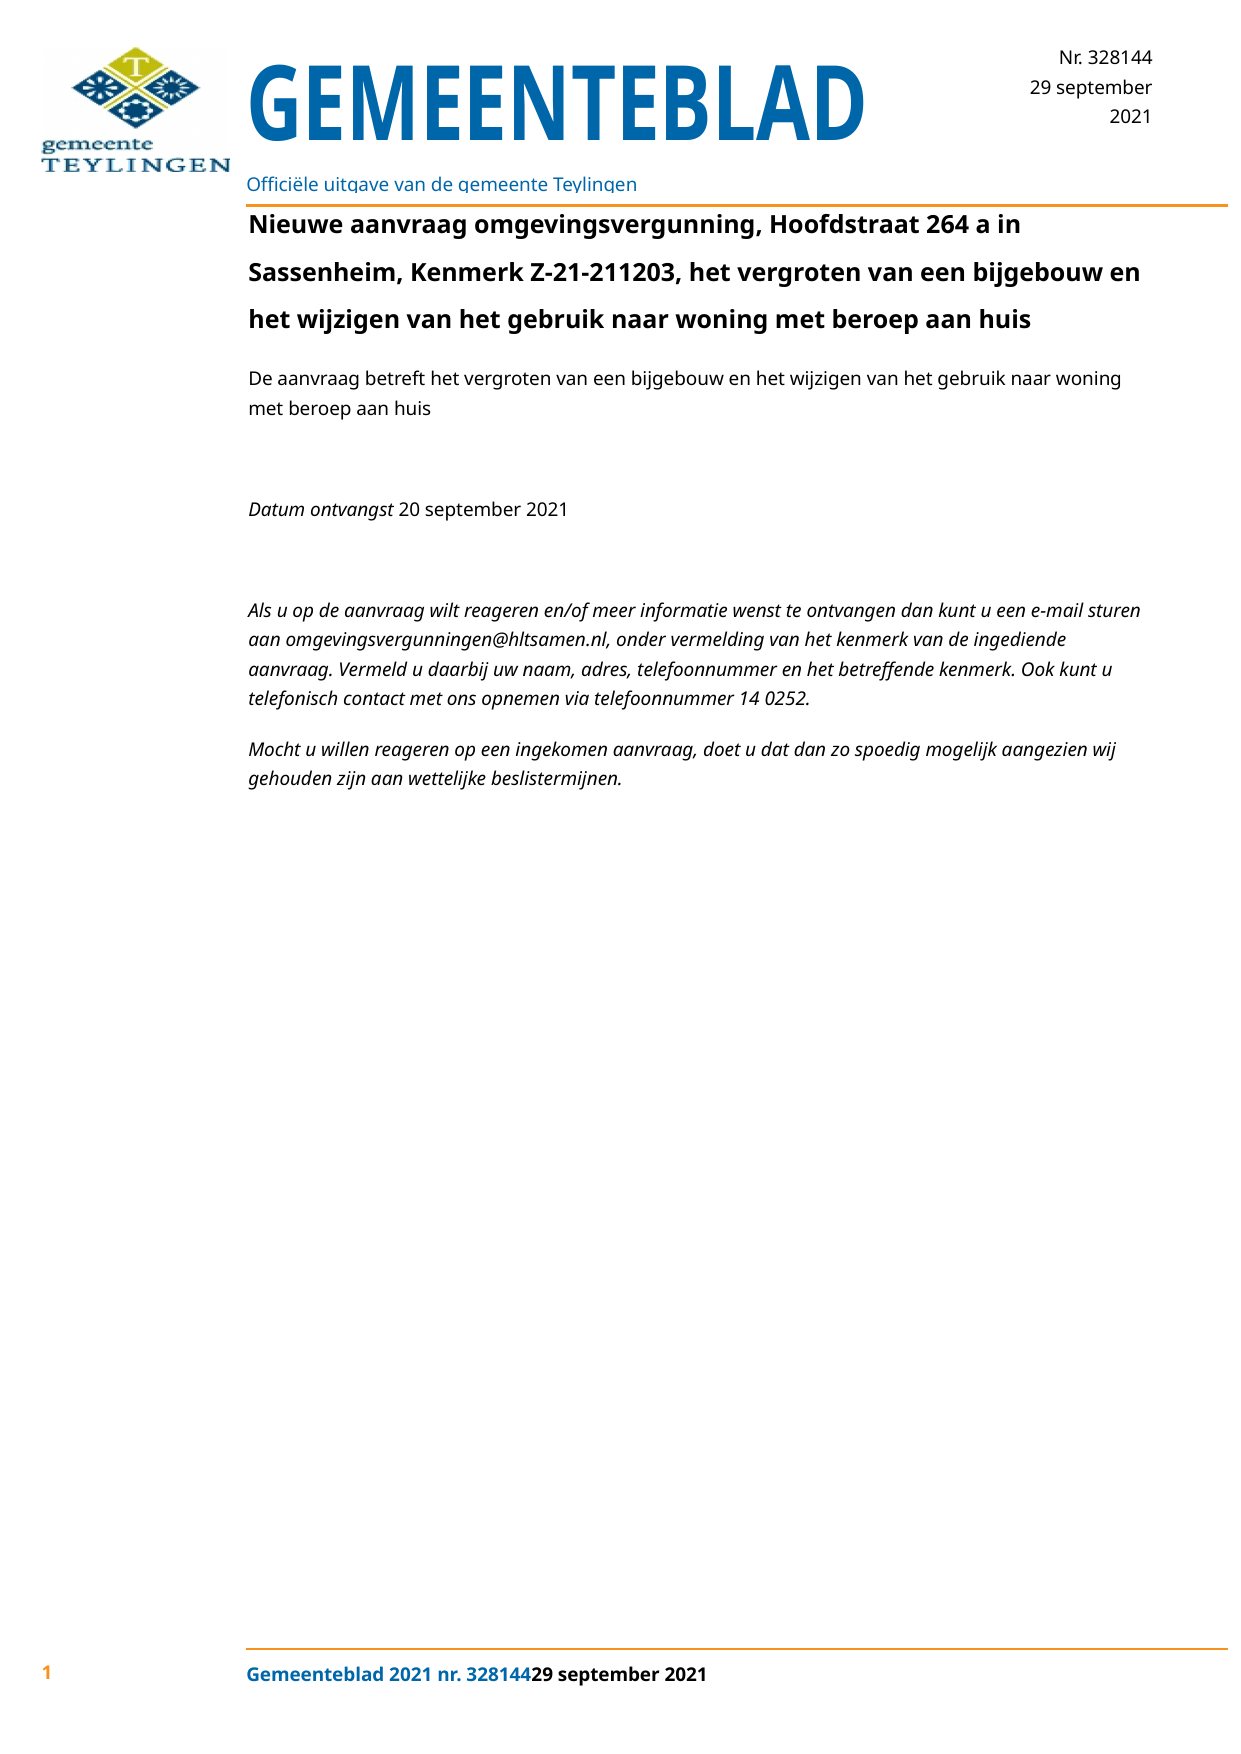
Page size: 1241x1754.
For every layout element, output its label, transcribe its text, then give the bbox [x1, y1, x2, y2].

text Als u op de aanvraag wilt reageren en/of meer informatie wenst te ontvangen dan kunt u een e-mail sturen aan omgevingsvergunningen@hltsamen.nl, onder vermelding van het kenmerk van de ingediende aanvraag. Vermeld u daarbij uw naam, adres, telefoonnummer en het betreffende kenmerk. Ook kunt u telefonisch contact met ons opnemen via telefoonnummer 14 0252. [248, 597, 1152, 711]
text Mocht u willen reageren op een ingekomen aanvraag, doet u dat dan zo spoedig mogelijk aangezien wij gehouden zijn aan wettelijke beslistermijnen. [248, 736, 1152, 791]
text Datum ontvangst 20 september 2021 [248, 496, 1152, 522]
text De aanvraag betreft het vergroten van een bijgebouw en het wijzigen van het gebruik naar woning met beroep aan huis [248, 366, 1152, 421]
picture [41, 47, 231, 172]
text Nieuwe aanvraag omgevingsvergunning, Hoofdstraat 264 a in Sassenheim, Kenmerk Z-21-211203, het vergroten van een bijgebouw en het wijzigen van het gebruik naar woning met beroep aan huis [248, 207, 1152, 336]
